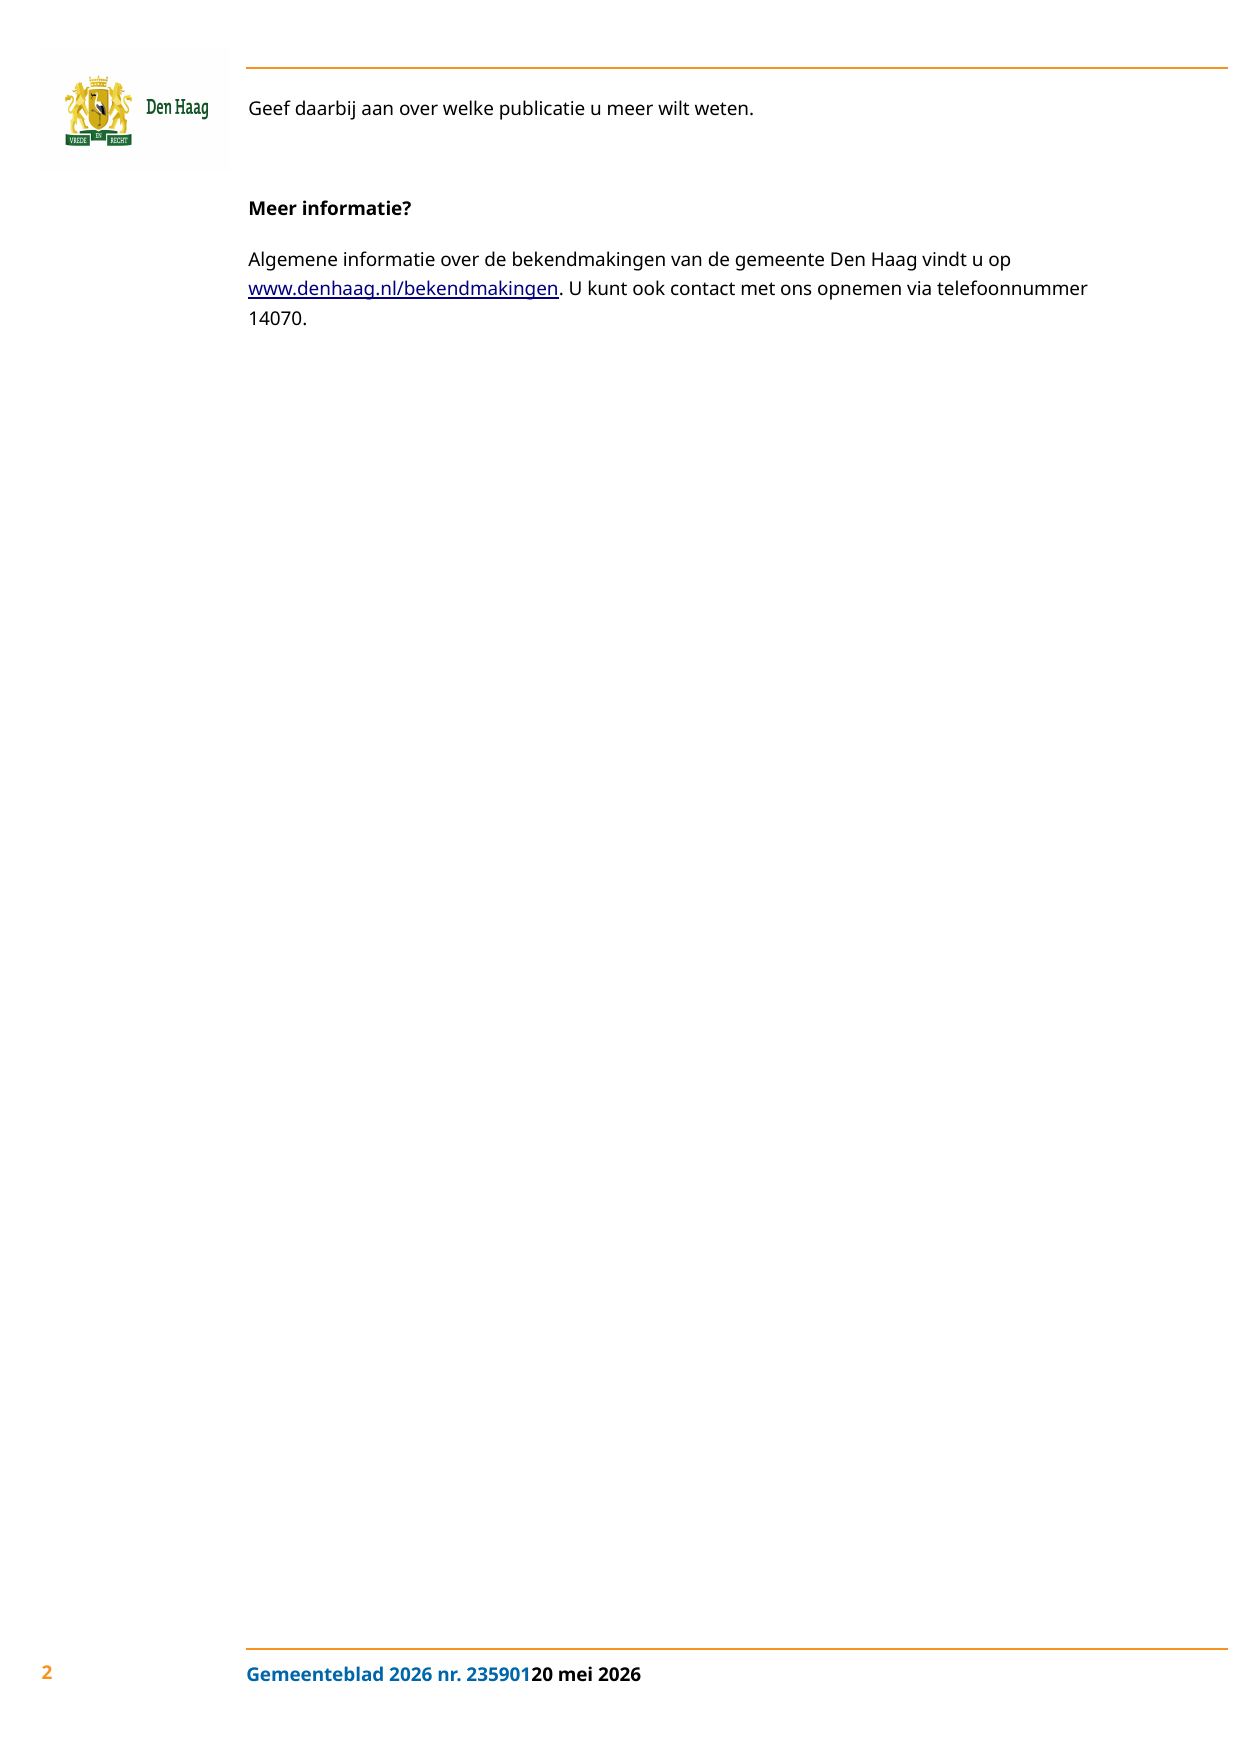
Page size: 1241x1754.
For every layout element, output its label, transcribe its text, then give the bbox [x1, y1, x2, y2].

text Meer informatie? [248, 196, 1152, 221]
text Algemene informatie over de bekendmakingen van de gemeente Den Haag vindt u op www.denhaag.nl/bekendmakingen. U kunt ook contact met ons opnemen via telefoonnummer 14070. [248, 246, 1152, 331]
picture [41, 47, 231, 172]
text Geef daarbij aan over welke publicatie u meer wilt weten. [248, 95, 1152, 121]
